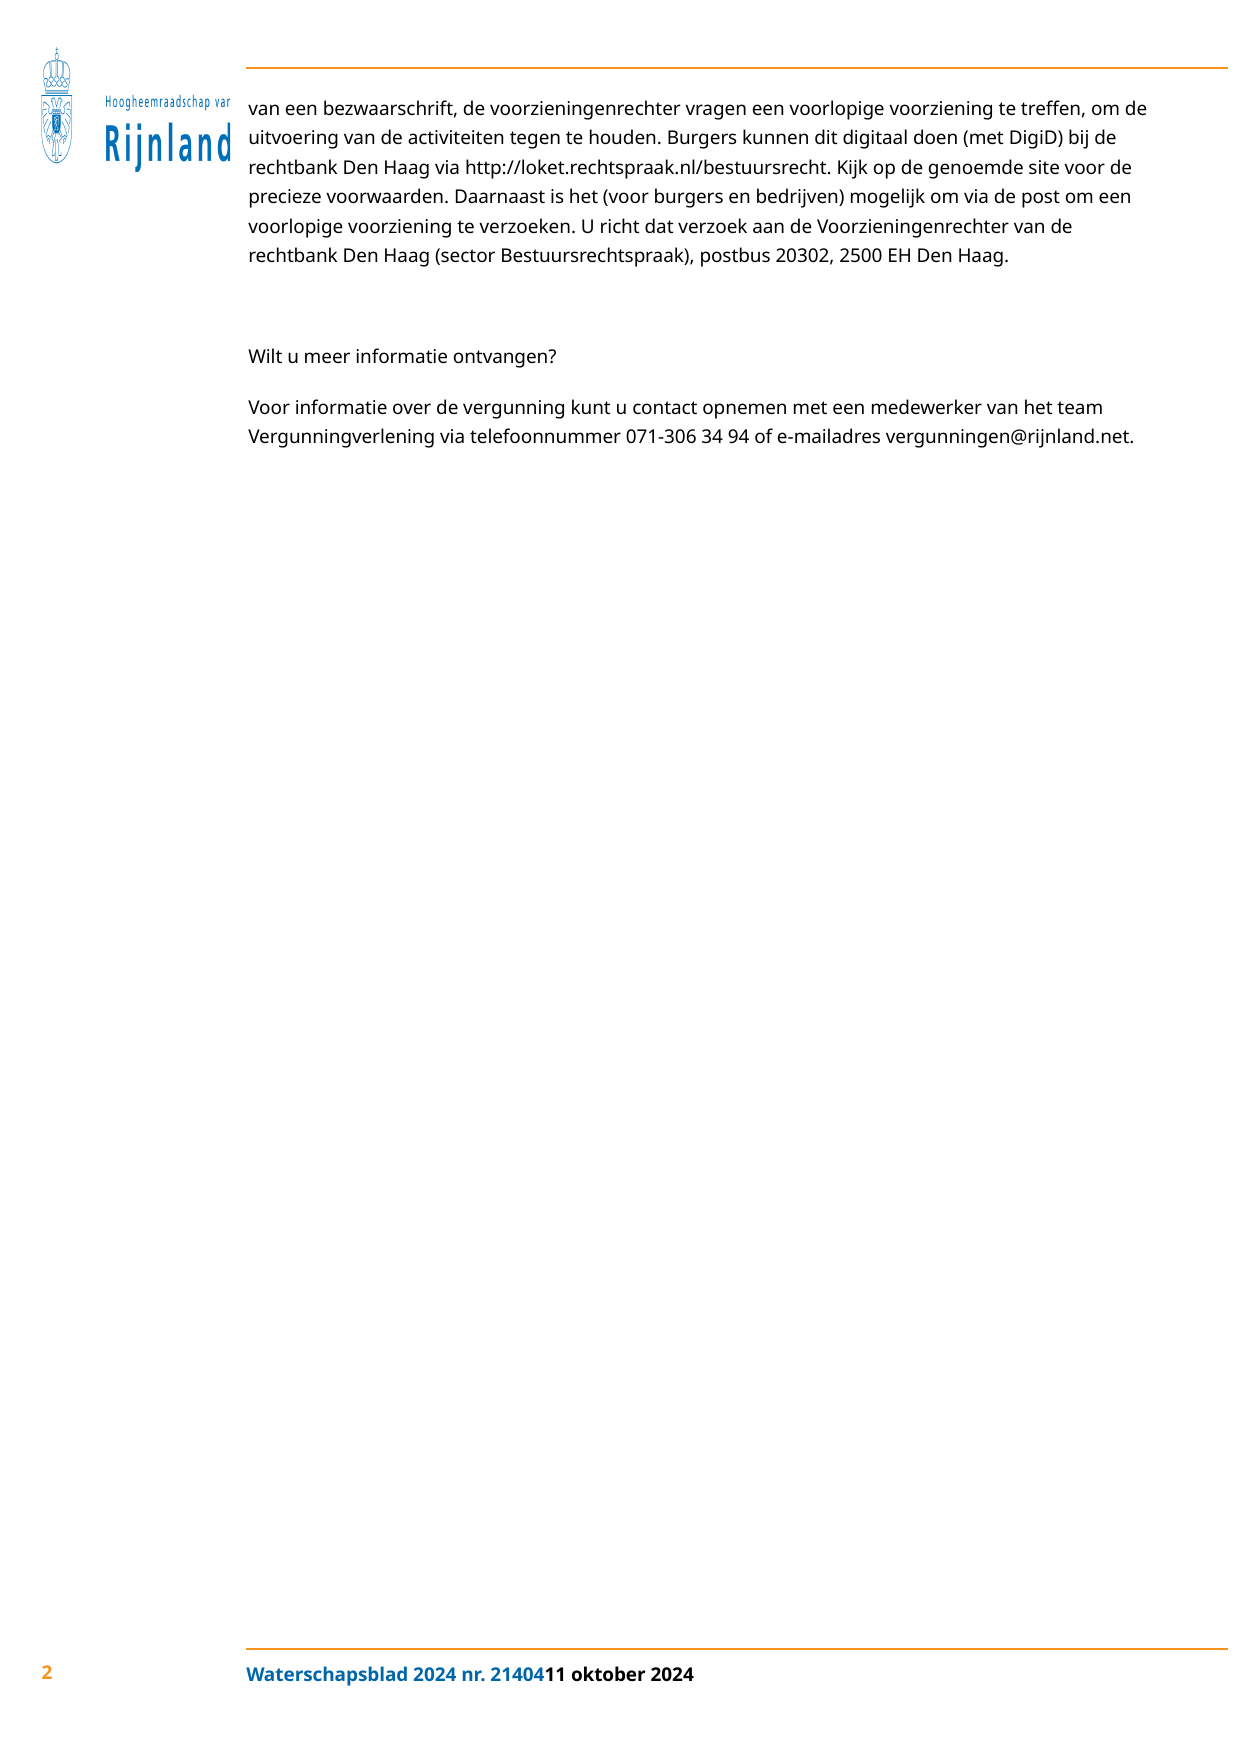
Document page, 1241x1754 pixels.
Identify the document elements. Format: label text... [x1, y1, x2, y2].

text Wilt u meer informatie ontvangen? [248, 343, 1152, 369]
text van een bezwaarschrift, de voorzieningenrechter vragen een voorlopige voorziening te treffen, om de uitvoering van de activiteiten tegen te houden. Burgers kunnen dit digitaal doen (met DigiD) bij de rechtbank Den Haag via http://loket.rechtspraak.nl/bestuursrecht. Kijk op de genoemde site voor de precieze voorwaarden. Daarnaast is het (voor burgers en bedrijven) mogelijk om via de post om een voorlopige voorziening te verzoeken. U richt dat verzoek aan de Voorzieningenrechter van de rechtbank Den Haag (sector Bestuursrechtspraak), postbus 20302, 2500 EH Den Haag. [248, 95, 1152, 268]
text Voor informatie over de vergunning kunt u contact opnemen met een medewerker van het team Vergunningverlening via telefoonnummer 071-306 34 94 of e-mailadres vergunningen@rijnland.net. [248, 394, 1152, 449]
picture [41, 47, 231, 172]
